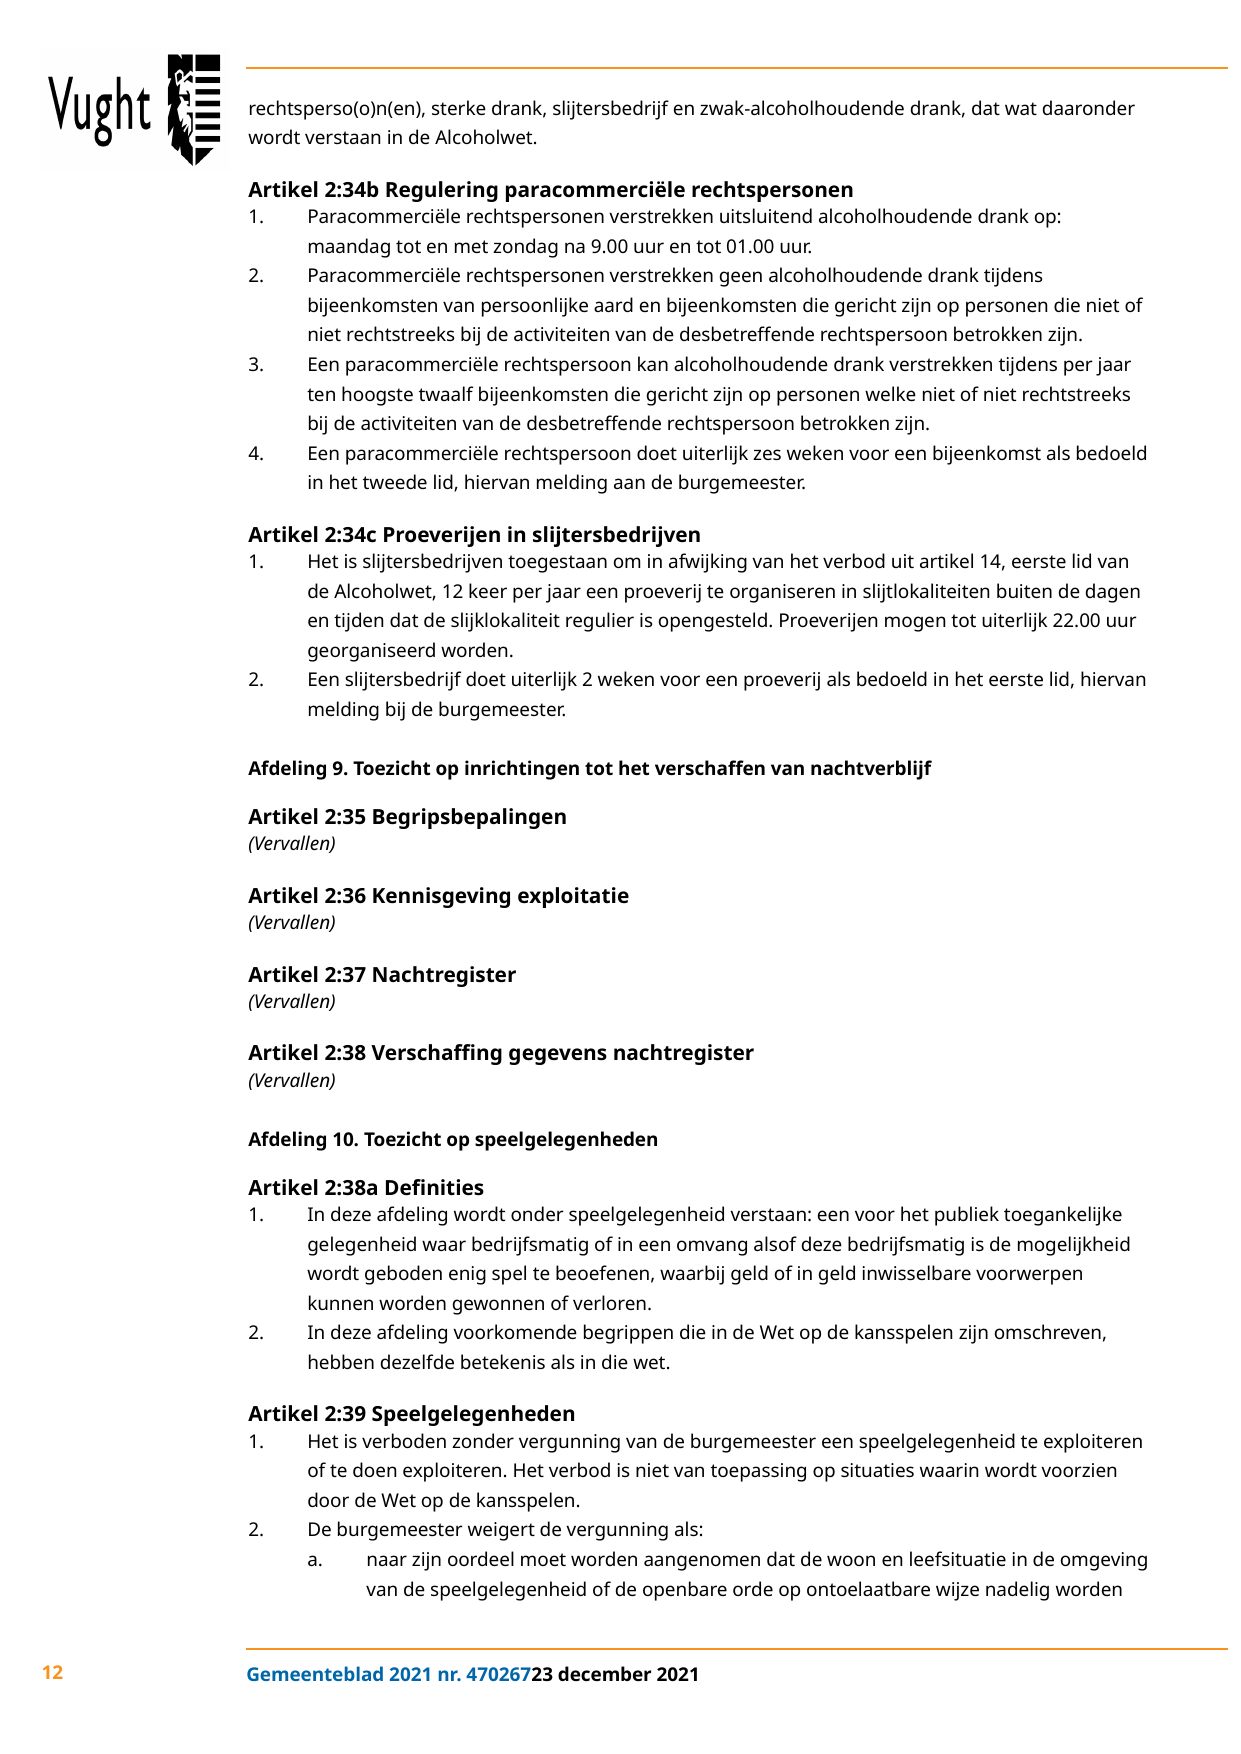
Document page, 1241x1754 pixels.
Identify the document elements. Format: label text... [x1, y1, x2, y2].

list De burgemeester weigert de vergunning als: [248, 1517, 1152, 1542]
list In deze afdeling voorkomende begrippen die in de Wet op de kansspelen zijn omschreven, hebben dezelfde betekenis als in die wet. [248, 1319, 1152, 1375]
list In deze afdeling wordt onder speelgelegenheid verstaan: een voor het publiek toegankelijke gelegenheid waar bedrijfsmatig of in een omvang alsof deze bedrijfsmatig is de mogelijkheid wordt geboden enig spel te beoefenen, waarbij geld of in geld inwisselbare voorwerpen kunnen worden gewonnen of verloren. [248, 1201, 1152, 1316]
text Artikel 2:38 Verschaffing gegevens nachtregister [248, 1038, 1152, 1067]
text Artikel 2:34b Regulering paracommerciële rechtspersonen [248, 175, 1152, 203]
list naar zijn oordeel moet worden aangenomen dat de woon en leefsituatie in de omgeving van de speelgelegenheid of de openbare orde op ontoelaatbare wijze nadelig worden [307, 1546, 1152, 1602]
text Artikel 2:39 Speelgelegenheden [248, 1399, 1152, 1428]
text Artikel 2:38a Definities [248, 1173, 1152, 1201]
picture [41, 47, 231, 172]
text Afdeling 10. Toezicht op speelgelegenheden [248, 1126, 1152, 1152]
text Artikel 2:35 Begripsbepalingen [248, 802, 1152, 830]
list Een slijtersbedrijf doet uiterlijk 2 weken voor een proeverij als bedoeld in het eerste lid, hiervan melding bij de burgemeester. [248, 667, 1152, 722]
text (Vervallen) [248, 909, 1152, 935]
text Artikel 2:36 Kennisgeving exploitatie [248, 881, 1152, 909]
list Het is slijtersbedrijven toegestaan om in afwijking van het verbod uit artikel 14, eerste lid van de Alcoholwet, 12 keer per jaar een proeverij te organiseren in slijtlokaliteiten buiten de dagen en tijden dat de slijklokaliteit regulier is opengesteld. Proeverijen mogen tot uiterlijk 22.00 uur georganiseerd worden. [248, 548, 1152, 663]
list Een paracommerciële rechtspersoon kan alcoholhoudende drank verstrekken tijdens per jaar ten hoogste twaalf bijeenkomsten die gericht zijn op personen welke niet of niet rechtstreeks bij de activiteiten van de desbetreffende rechtspersoon betrokken zijn. [248, 351, 1152, 436]
list Het is verboden zonder vergunning van de burgemeester een speelgelegenheid te exploiteren of te doen exploiteren. Het verbod is niet van toepassing op situaties waarin wordt voorzien door de Wet op de kansspelen. [248, 1428, 1152, 1513]
text (Vervallen) [248, 830, 1152, 856]
text (Vervallen) [248, 988, 1152, 1014]
text Afdeling 9. Toezicht op inrichtingen tot het verschaffen van nachtverblijf [248, 755, 1152, 781]
list Een paracommerciële rechtspersoon doet uiterlijk zes weken voor een bijeenkomst als bedoeld in het tweede lid, hiervan melding aan de burgemeester. [248, 440, 1152, 495]
list Paracommerciële rechtspersonen verstrekken geen alcoholhoudende drank tijdens bijeenkomsten van persoonlijke aard en bijeenkomsten die gericht zijn op personen die niet of niet rechtstreeks bij de activiteiten van de desbetreffende rechtspersoon betrokken zijn. [248, 262, 1152, 347]
text Artikel 2:34c Proeverijen in slijtersbedrijven [248, 520, 1152, 548]
text Artikel 2:37 Nachtregister [248, 960, 1152, 988]
text rechtsperso(o)n(en), sterke drank, slijtersbedrijf en zwak-alcoholhoudende drank, dat wat daaronder wordt verstaan in de Alcoholwet. [248, 95, 1152, 150]
list Paracommerciële rechtspersonen verstrekken uitsluitend alcoholhoudende drank op: [248, 203, 1152, 229]
list maandag tot en met zondag na 9.00 uur en tot 01.00 uur. [248, 233, 1152, 258]
text (Vervallen) [248, 1067, 1152, 1093]
